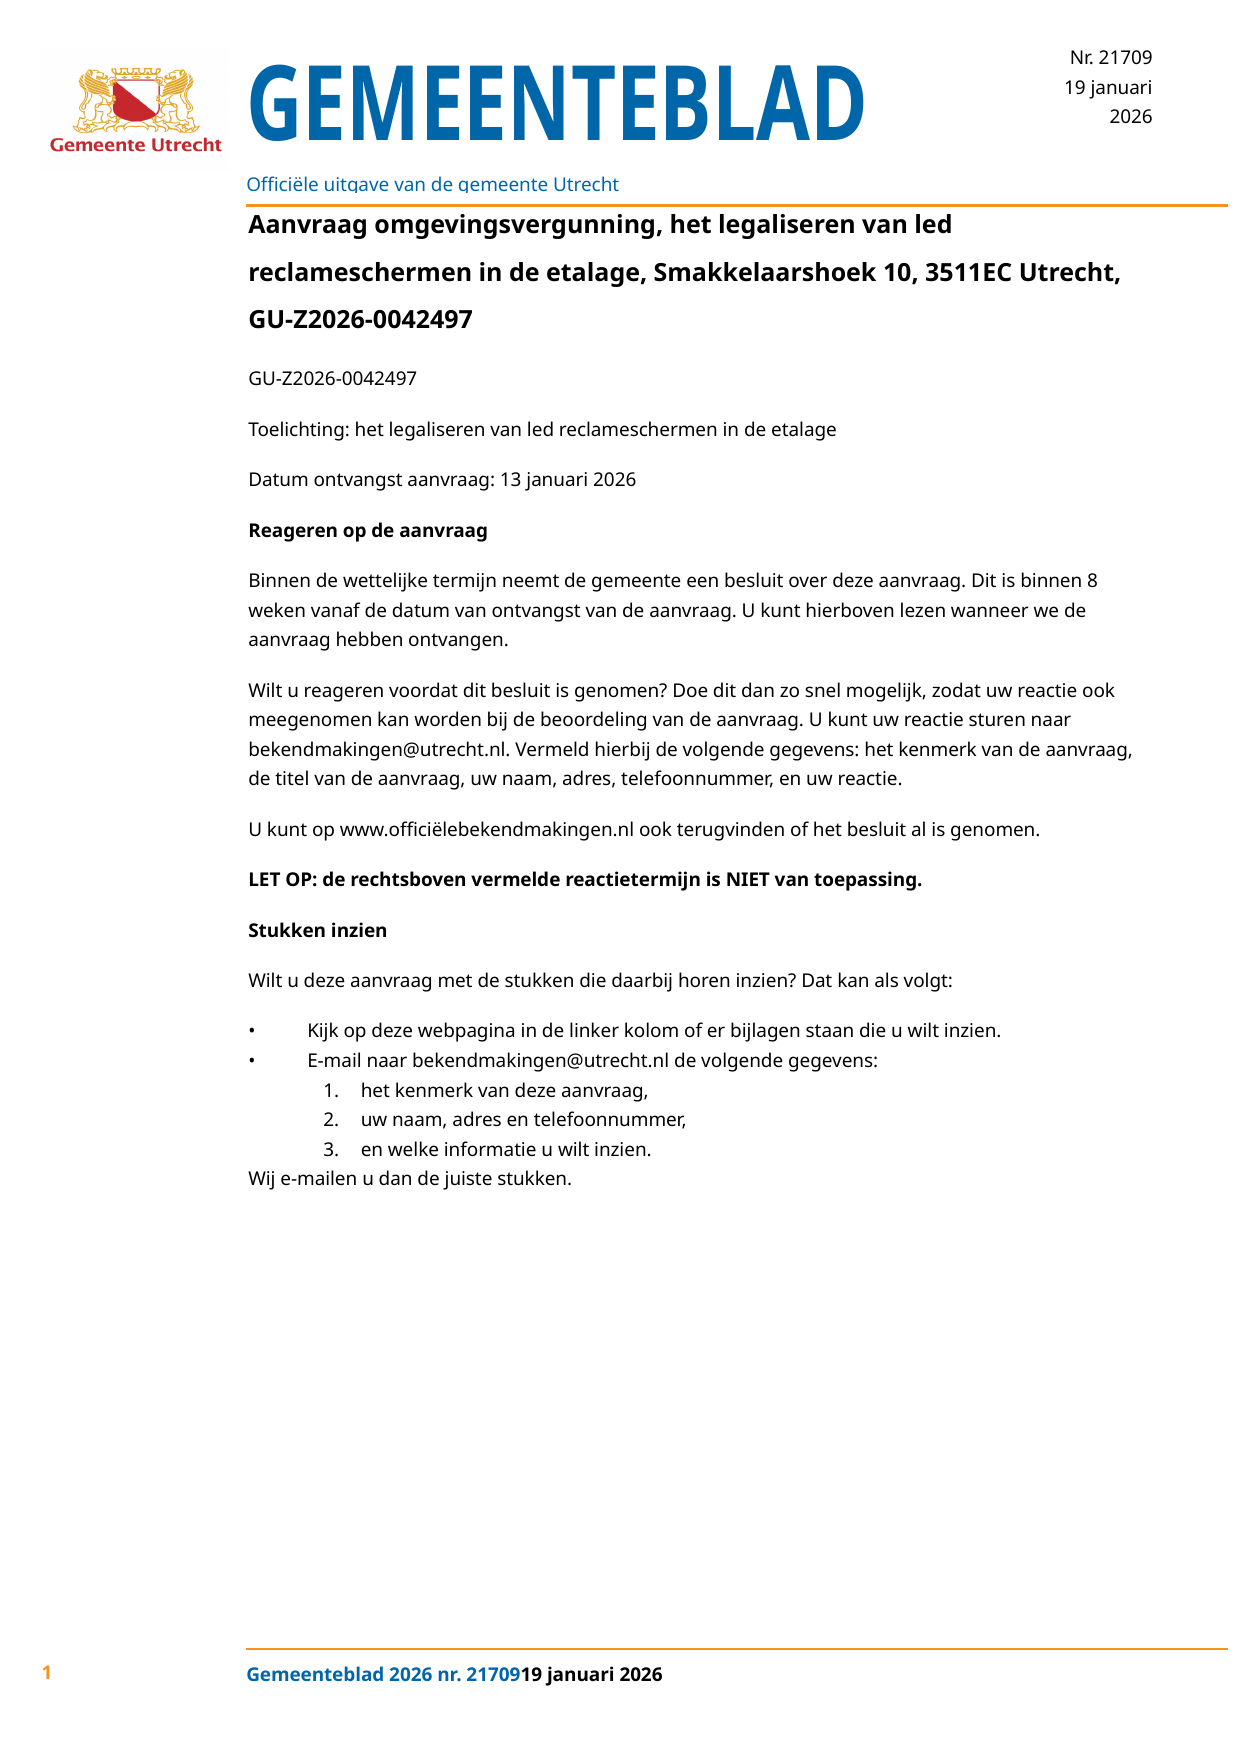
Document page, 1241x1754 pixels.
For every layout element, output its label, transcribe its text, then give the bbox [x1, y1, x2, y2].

text Datum ontvangst aanvraag: 13 januari 2026 [248, 466, 1152, 492]
text Wij e-mailen u dan de juiste stukken. [248, 1166, 1152, 1191]
text Wilt u deze aanvraag met de stukken die daarbij horen inzien? Dat kan als volgt: [248, 967, 1152, 993]
text U kunt op www.officiëlebekendmakingen.nl ook terugvinden of het besluit al is genomen. [248, 816, 1152, 842]
text GU-Z2026-0042497 [248, 366, 1152, 391]
text Binnen de wettelijke termijn neemt de gemeente een besluit over deze aanvraag. Dit is binnen 8 weken vanaf de datum van ontvangst van de aanvraag. U kunt hierboven lezen wanneer we de aanvraag hebben ontvangen. [248, 567, 1152, 652]
list en welke informatie u wilt inzien. [323, 1136, 1152, 1162]
text Aanvraag omgevingsvergunning, het legaliseren van led reclameschermen in de etalage, Smakkelaarshoek 10, 3511EC Utrecht, GU-Z2026-0042497 [248, 207, 1152, 336]
picture [41, 47, 231, 172]
list uw naam, adres en telefoonnummer, [323, 1106, 1152, 1132]
text Stukken inzien [248, 917, 1152, 942]
list het kenmerk van deze aanvraag, [323, 1077, 1152, 1102]
text LET OP: de rechtsboven vermelde reactietermijn is NIET van toepassing. [248, 866, 1152, 892]
list E-mail naar bekendmakingen@utrecht.nl de volgende gegevens: [248, 1047, 1152, 1073]
text Wilt u reageren voordat dit besluit is genomen? Doe dit dan zo snel mogelijk, zodat uw reactie ook meegenomen kan worden bij de beoordeling van de aanvraag. U kunt uw reactie sturen naar bekendmakingen@utrecht.nl. Vermeld hierbij de volgende gegevens: het kenmerk van de aanvraag, de titel van de aanvraag, uw naam, adres, telefoonnummer, en uw reactie. [248, 677, 1152, 791]
list Kijk op deze webpagina in de linker kolom of er bijlagen staan die u wilt inzien. [248, 1018, 1152, 1043]
text Reageren op de aanvraag [248, 517, 1152, 542]
text Toelichting: het legaliseren van led reclameschermen in de etalage [248, 416, 1152, 442]
